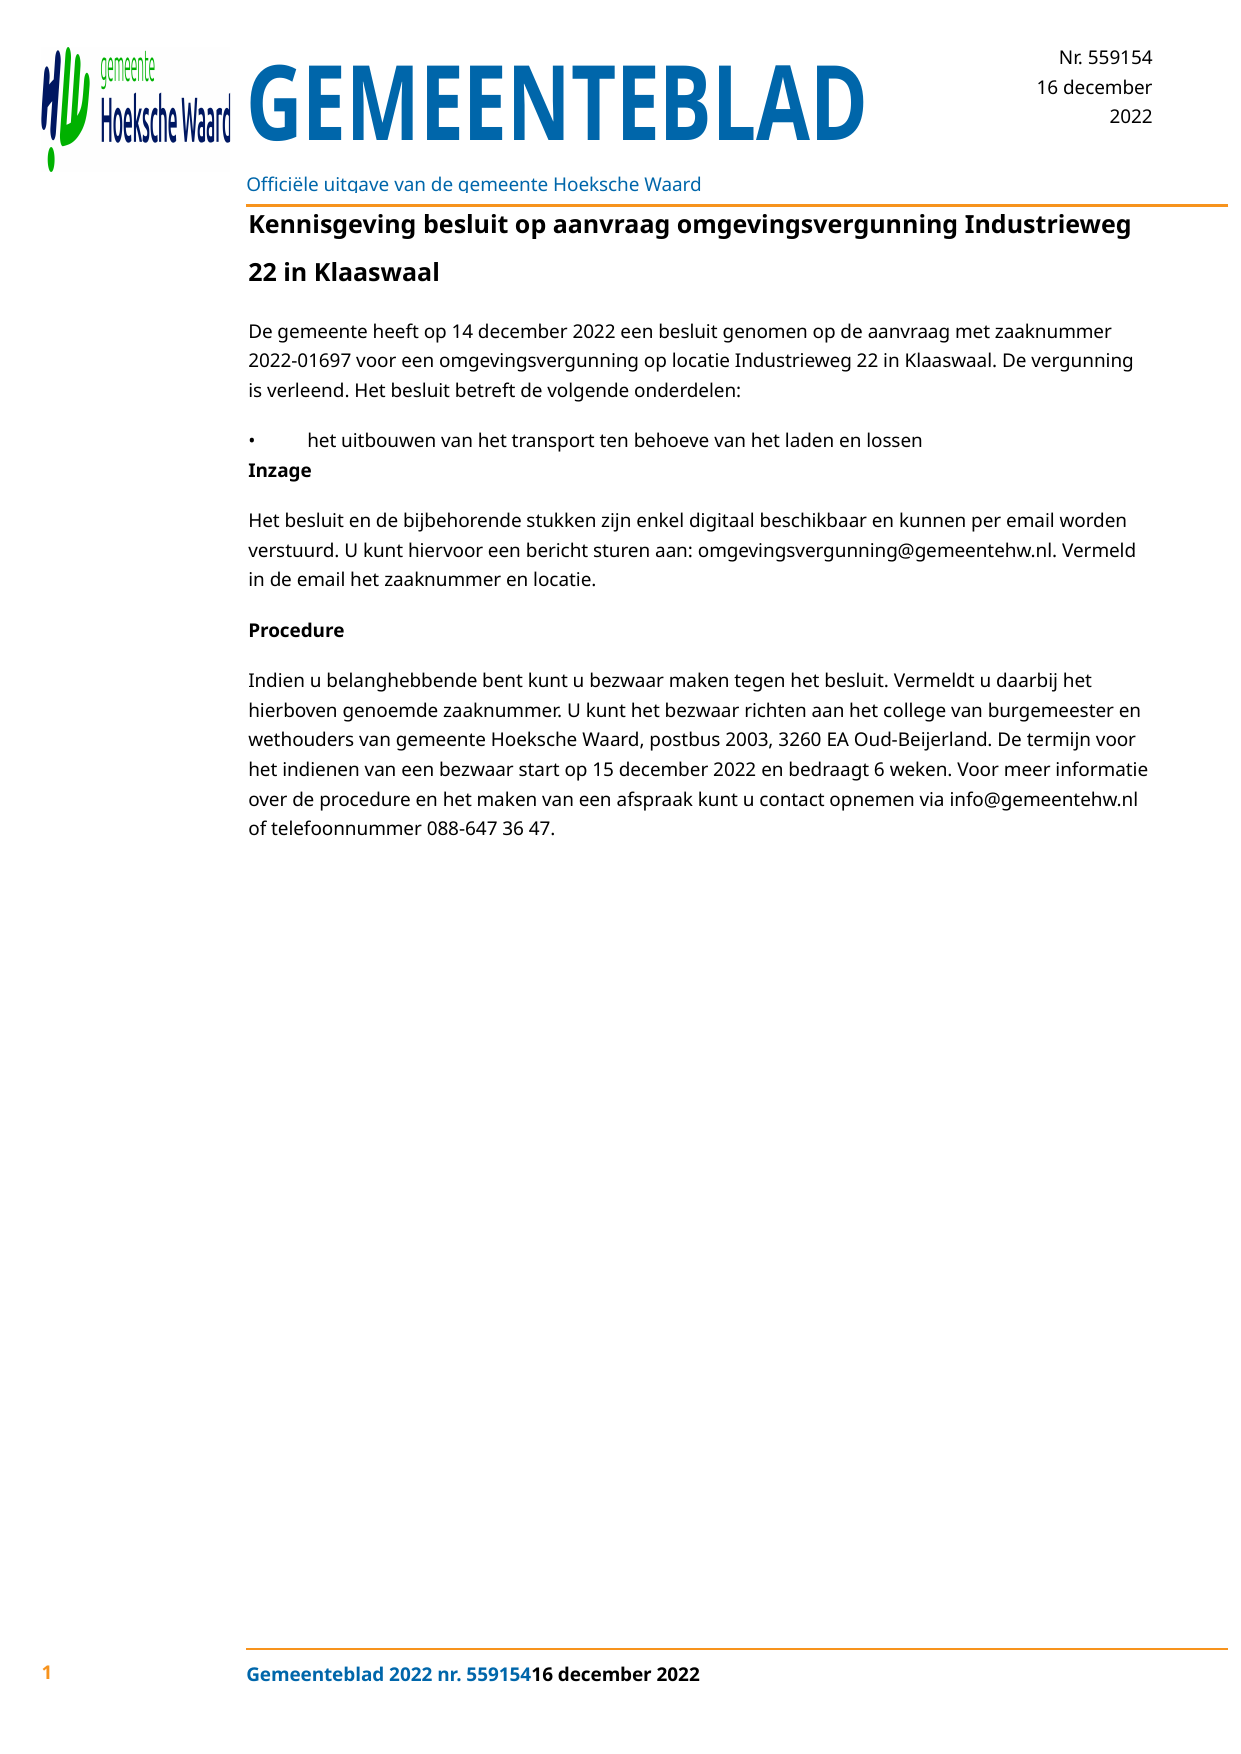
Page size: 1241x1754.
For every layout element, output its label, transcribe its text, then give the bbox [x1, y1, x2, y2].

text De gemeente heeft op 14 december 2022 een besluit genomen op de aanvraag met zaaknummer 2022-01697 voor een omgevingsvergunning op locatie Industrieweg 22 in Klaaswaal. De vergunning is verleend. Het besluit betreft de volgende onderdelen: [248, 318, 1152, 403]
picture [41, 47, 231, 172]
text Indien u belanghebbende bent kunt u bezwaar maken tegen het besluit. Vermeldt u daarbij het hierboven genoemde zaaknummer. U kunt het bezwaar richten aan het college van burgemeester en wethouders van gemeente Hoeksche Waard, postbus 2003, 3260 EA Oud-Beijerland. De termijn voor het indienen van een bezwaar start op 15 december 2022 en bedraagt 6 weken. Voor meer informatie over de procedure en het maken van een afspraak kunt u contact opnemen via info@gemeentehw.nl of telefoonnummer 088-647 36 47. [248, 667, 1152, 841]
text Het besluit en de bijbehorende stukken zijn enkel digitaal beschikbaar en kunnen per email worden verstuurd. U kunt hiervoor een bericht sturen aan: omgevingsvergunning@gemeentehw.nl. Vermeld in de email het zaaknummer en locatie. [248, 507, 1152, 592]
text Inzage [248, 457, 1152, 483]
text Kennisgeving besluit op aanvraag omgevingsvergunning Industrieweg 22 in Klaaswaal [248, 207, 1152, 288]
text Procedure [248, 617, 1152, 643]
list het uitbouwen van het transport ten behoeve van het laden en lossen [248, 427, 1152, 453]
